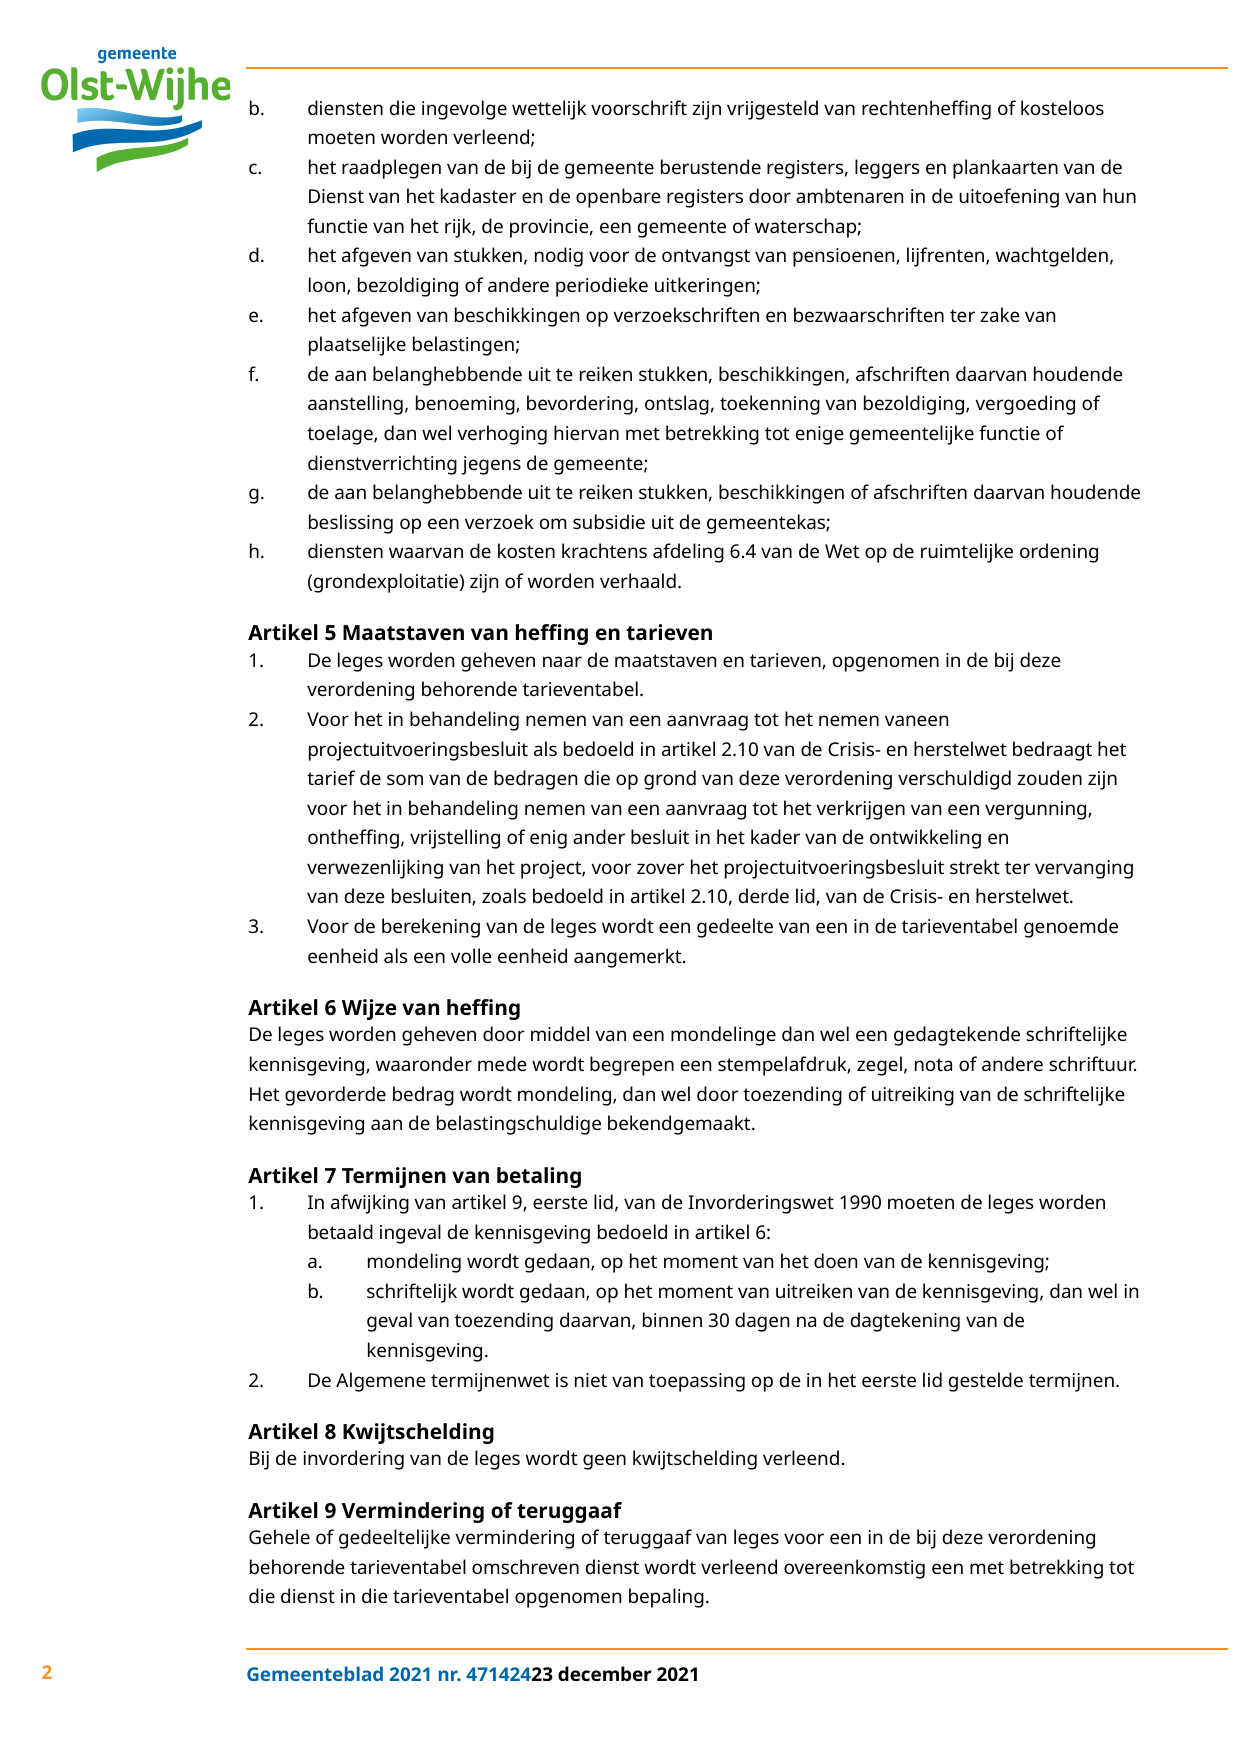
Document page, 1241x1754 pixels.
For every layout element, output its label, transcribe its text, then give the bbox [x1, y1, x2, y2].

list diensten die ingevolge wettelijk voorschrift zijn vrijgesteld van rechtenheffing of kosteloos moeten worden verleend; [248, 95, 1152, 150]
text De leges worden geheven door middel van een mondelinge dan wel een gedagtekende schriftelijke kennisgeving, waaronder mede wordt begrepen een stempelafdruk, zegel, nota of andere schriftuur. Het gevorderde bedrag wordt mondeling, dan wel door toezending of uitreiking van de schriftelijke kennisgeving aan de belastingschuldige bekendgemaakt. [248, 1022, 1152, 1136]
text Artikel 8 Kwijtschelding [248, 1417, 1152, 1446]
list de aan belanghebbende uit te reiken stukken, beschikkingen of afschriften daarvan houdende beslissing op een verzoek om subsidie uit de gemeentekas; [248, 479, 1152, 535]
list Voor het in behandeling nemen van een aanvraag tot het nemen vaneen projectuitvoeringsbesluit als bedoeld in artikel 2.10 van de Crisis- en herstelwet bedraagt het tarief de som van de bedragen die op grond van deze verordening verschuldigd zouden zijn voor het in behandeling nemen van een aanvraag tot het verkrijgen van een vergunning, ontheffing, vrijstelling of enig ander besluit in het kader van de ontwikkeling en verwezenlijking van het project, voor zover het projectuitvoeringsbesluit strekt ter vervanging van deze besluiten, zoals bedoeld in artikel 2.10, derde lid, van de Crisis- en herstelwet. [248, 706, 1152, 909]
list het afgeven van stukken, nodig voor de ontvangst van pensioenen, lijfrenten, wachtgelden, loon, bezoldiging of andere periodieke uitkeringen; [248, 243, 1152, 298]
list diensten waarvan de kosten krachtens afdeling 6.4 van de Wet op de ruimtelijke ordening (grondexploitatie) zijn of worden verhaald. [248, 538, 1152, 594]
picture [41, 47, 231, 172]
list De Algemene termijnenwet is niet van toepassing op de in het eerste lid gestelde termijnen. [248, 1367, 1152, 1392]
text Gehele of gedeeltelijke vermindering of teruggaaf van leges voor een in de bij deze verordening behorende tarieventabel omschreven dienst wordt verleend overeenkomstig een met betrekking tot die dienst in die tarieventabel opgenomen bepaling. [248, 1524, 1152, 1609]
list De leges worden geheven naar de maatstaven en tarieven, opgenomen in de bij deze verordening behorende tarieventabel. [248, 647, 1152, 702]
text Artikel 6 Wijze van heffing [248, 993, 1152, 1022]
list In afwijking van artikel 9, eerste lid, van de Invorderingswet 1990 moeten de leges worden betaald ingeval de kennisgeving bedoeld in artikel 6: [248, 1189, 1152, 1244]
list Voor de berekening van de leges wordt een gedeelte van een in de tarieventabel genoemde eenheid als een volle eenheid aangemerkt. [248, 913, 1152, 968]
text Artikel 7 Termijnen van betaling [248, 1161, 1152, 1189]
list mondeling wordt gedaan, op het moment van het doen van de kennisgeving; [307, 1248, 1152, 1274]
list de aan belanghebbende uit te reiken stukken, beschikkingen, afschriften daarvan houdende aanstelling, benoeming, bevordering, ontslag, toekenning van bezoldiging, vergoeding of toelage, dan wel verhoging hiervan met betrekking tot enige gemeentelijke functie of dienstverrichting jegens de gemeente; [248, 361, 1152, 476]
text Artikel 5 Maatstaven van heffing en tarieven [248, 618, 1152, 647]
list het afgeven van beschikkingen op verzoekschriften en bezwaarschriften ter zake van plaatselijke belastingen; [248, 302, 1152, 357]
list schriftelijk wordt gedaan, op het moment van uitreiken van de kennisgeving, dan wel in geval van toezending daarvan, binnen 30 dagen na de dagtekening van de kennisgeving. [307, 1278, 1152, 1363]
text Bij de invordering van de leges wordt geen kwijtschelding verleend. [248, 1446, 1152, 1471]
list het raadplegen van de bij de gemeente berustende registers, leggers en plankaarten van de Dienst van het kadaster en de openbare registers door ambtenaren in de uitoefening van hun functie van het rijk, de provincie, een gemeente of waterschap; [248, 154, 1152, 239]
text Artikel 9 Vermindering of teruggaaf [248, 1496, 1152, 1524]
